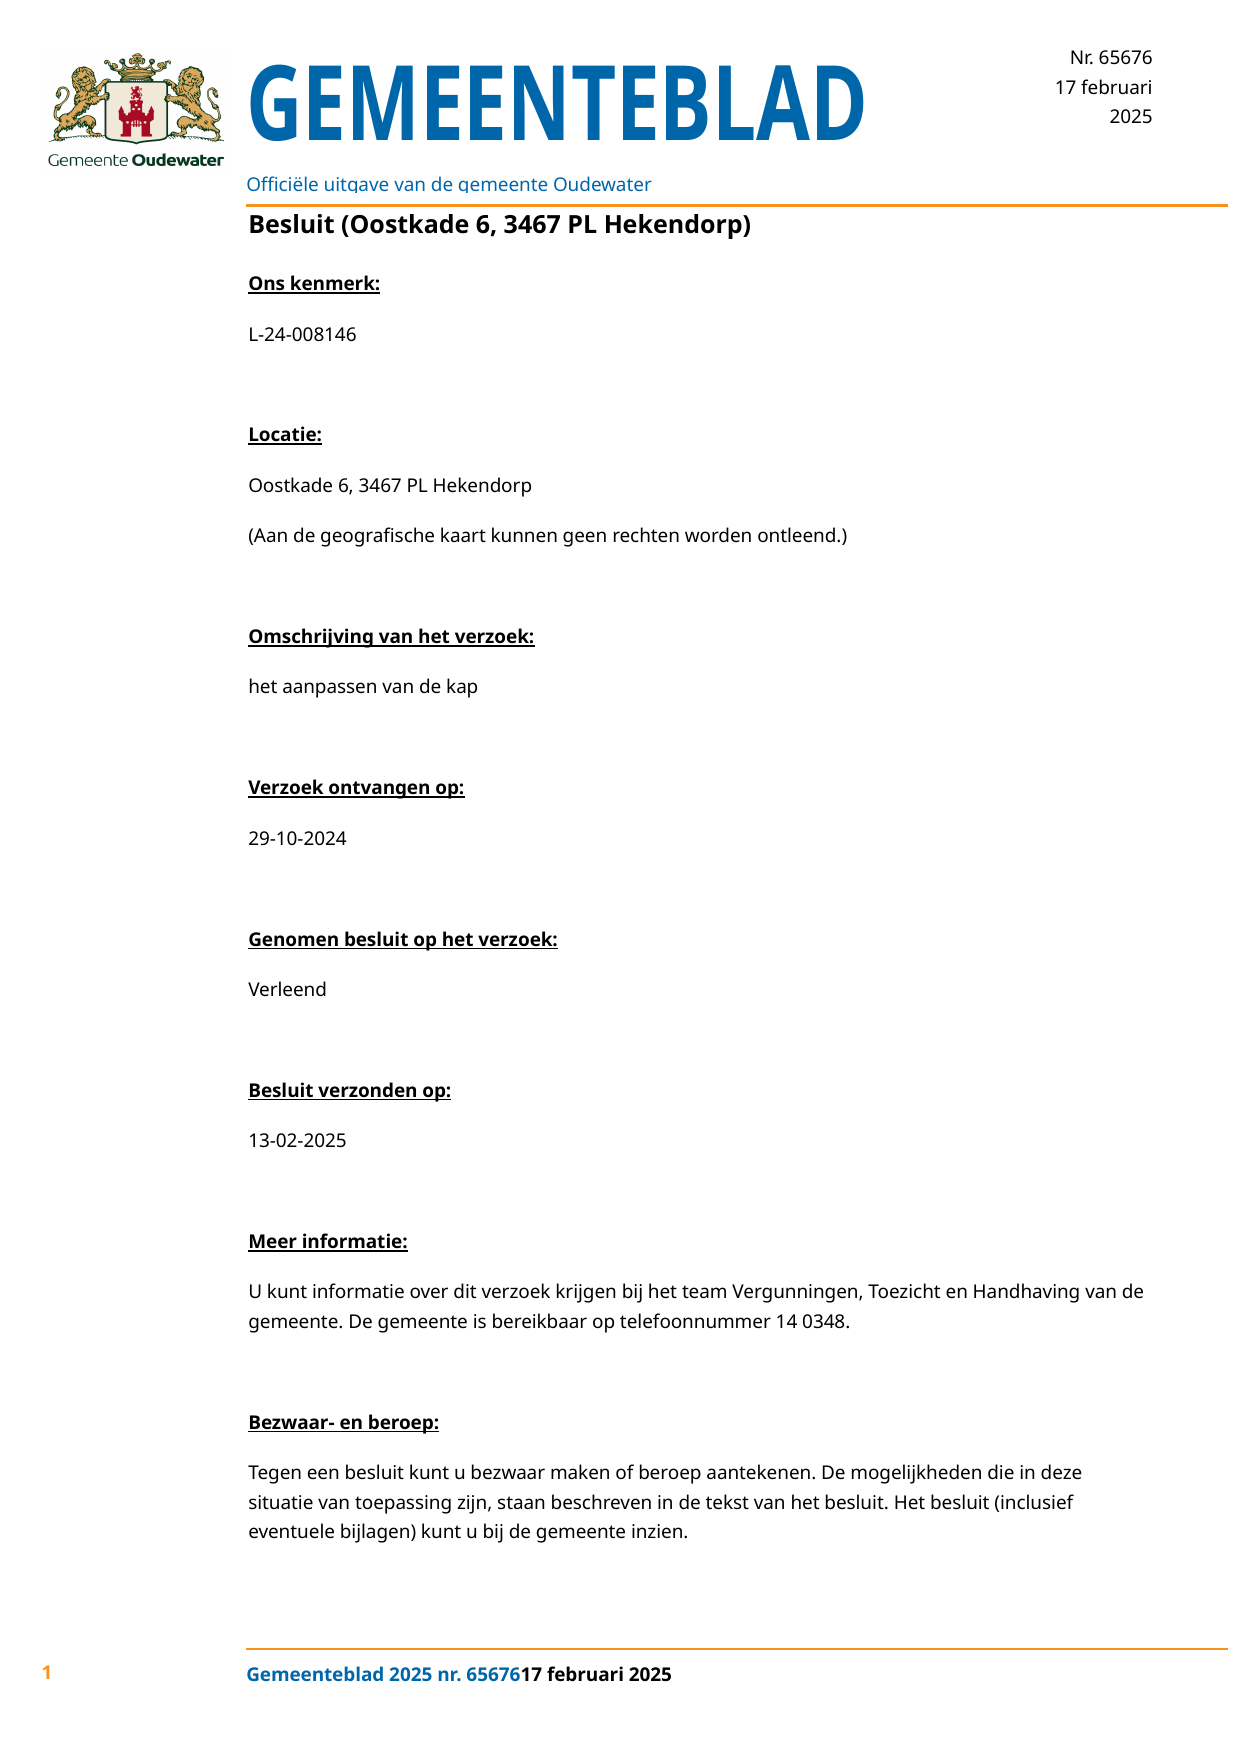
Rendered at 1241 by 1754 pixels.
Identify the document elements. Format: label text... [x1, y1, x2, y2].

text (Aan de geografische kaart kunnen geen rechten worden ontleend.) [248, 522, 1152, 548]
text Meer informatie: [248, 1228, 1152, 1254]
text Omschrijving van het verzoek: [248, 623, 1152, 649]
text 29-10-2024 [248, 825, 1152, 851]
text Locatie: [248, 422, 1152, 447]
text Tegen een besluit kunt u bezwaar maken of beroep aantekenen. De mogelijkheden die in deze situatie van toepassing zijn, staan beschreven in de tekst van het besluit. Het besluit (inclusief eventuele bijlagen) kunt u bij de gemeente inzien. [248, 1459, 1152, 1544]
text Besluit verzonden op: [248, 1077, 1152, 1103]
text Besluit (Oostkade 6, 3467 PL Hekendorp) [248, 207, 1152, 241]
text Bezwaar- en beroep: [248, 1409, 1152, 1435]
text Verzoek ontvangen op: [248, 774, 1152, 800]
text U kunt informatie over dit verzoek krijgen bij het team Vergunningen, Toezicht en Handhaving van de gemeente. De gemeente is bereikbaar op telefoonnummer 14 0348. [248, 1279, 1152, 1334]
picture [41, 47, 231, 172]
text Verleend [248, 976, 1152, 1002]
text het aanpassen van de kap [248, 674, 1152, 699]
text Ons kenmerk: [248, 270, 1152, 296]
text 13-02-2025 [248, 1127, 1152, 1153]
text L-24-008146 [248, 321, 1152, 346]
text Oostkade 6, 3467 PL Hekendorp [248, 472, 1152, 498]
text Genomen besluit op het verzoek: [248, 926, 1152, 951]
